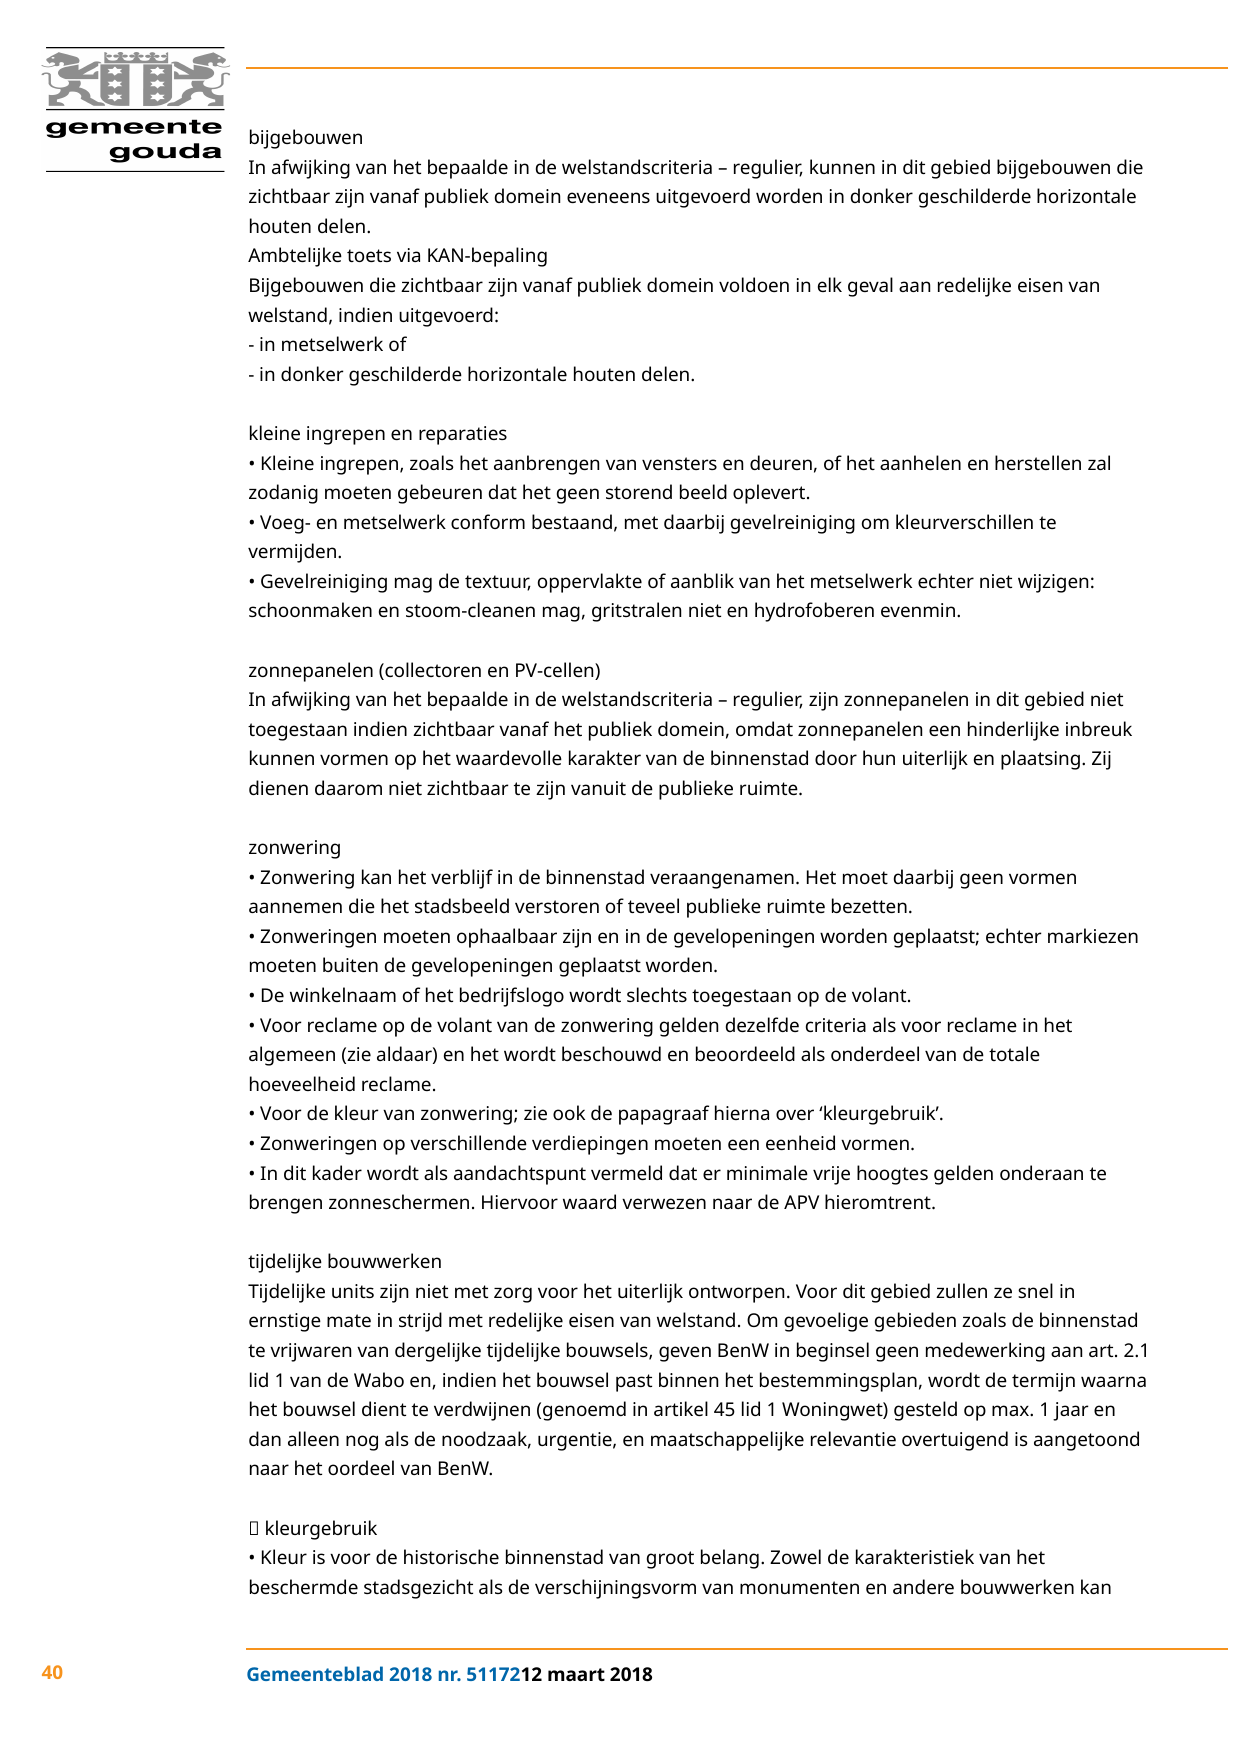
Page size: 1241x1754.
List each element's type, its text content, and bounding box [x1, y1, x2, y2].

text • Zonwering kan het verblijf in de binnenstad veraangenamen. Het moet daarbij geen vormen aannemen die het stadsbeeld verstoren of teveel publieke ruimte bezetten. [248, 864, 1152, 919]
text kleine ingrepen en reparaties [248, 420, 1152, 446]
text • Zonweringen moeten ophaalbaar zijn en in de gevelopeningen worden geplaatst; echter markiezen moeten buiten de gevelopeningen geplaatst worden. [248, 923, 1152, 978]
text - in donker geschilderde horizontale houten delen. [248, 361, 1152, 387]
text Tijdelijke units zijn niet met zorg voor het uiterlijk ontworpen. Voor dit gebied zullen ze snel in ernstige mate in strijd met redelijke eisen van welstand. Om gevoelige gebieden zoals de binnenstad te vrijwaren van dergelijke tijdelijke bouwsels, geven BenW in beginsel geen medewerking aan art. 2.1 lid 1 van de Wabo en, indien het bouwsel past binnen het bestemmingsplan, wordt de termijn waarna het bouwsel dient te verdwijnen (genoemd in artikel 45 lid 1 Woningwet) gesteld op max. 1 jaar en dan alleen nog als de noodzaak, urgentie, en maatschappelijke relevantie overtuigend is aangetoond naar het oordeel van BenW. [248, 1278, 1152, 1481]
picture [41, 47, 231, 172]
text • De winkelnaam of het bedrijfslogo wordt slechts toegestaan op de volant. [248, 982, 1152, 1008]
text • Voor reclame op de volant van de zonwering gelden dezelfde criteria als voor reclame in het algemeen (zie aldaar) en het wordt beschouwd en beoordeeld als onderdeel van de totale hoeveelheid reclame. [248, 1012, 1152, 1097]
text Ambtelijke toets via KAN-bepaling [248, 243, 1152, 268]
text • Voor de kleur van zonwering; zie ook de papagraaf hierna over ‘kleurgebruik’. [248, 1101, 1152, 1126]
text zonwering [248, 834, 1152, 860]
text • Gevelreiniging mag de textuur, oppervlakte of aanblik van het metselwerk echter niet wijzigen: schoonmaken en stoom-cleanen mag, gritstralen niet en hydrofoberen evenmin. [248, 568, 1152, 623]
text • Kleine ingrepen, zoals het aanbrengen van vensters en deuren, of het aanhelen en herstellen zal zodanig moeten gebeuren dat het geen storend beeld oplevert. [248, 450, 1152, 505]
text zonnepanelen (collectoren en PV-cellen) [248, 657, 1152, 683]
text - in metselwerk of [248, 331, 1152, 357]
text • Voeg- en metselwerk conform bestaand, met daarbij gevelreiniging om kleurverschillen te vermijden. [248, 509, 1152, 564]
text • Kleur is voor de historische binnenstad van groot belang. Zowel de karakteristiek van het beschermde stadsgezicht als de verschijningsvorm van monumenten en andere bouwwerken kan [248, 1544, 1152, 1600]
text tijdelijke bouwwerken [248, 1248, 1152, 1274]
text In afwijking van het bepaalde in de welstandscriteria – regulier, zijn zonnepanelen in dit gebied niet toegestaan indien zichtbaar vanaf het publiek domein, omdat zonnepanelen een hinderlijke inbreuk kunnen vormen op het waardevolle karakter van de binnenstad door hun uiterlijk en plaatsing. Zij dienen daarom niet zichtbaar te zijn vanuit de publieke ruimte. [248, 686, 1152, 801]
text • Zonweringen op verschillende verdiepingen moeten een eenheid vormen. [248, 1130, 1152, 1156]
text In afwijking van het bepaalde in de welstandscriteria – regulier, kunnen in dit gebied bijgebouwen die zichtbaar zijn vanaf publiek domein eveneens uitgevoerd worden in donker geschilderde horizontale houten delen. [248, 154, 1152, 239]
text bijgebouwen [248, 124, 1152, 150]
text • In dit kader wordt als aandachtspunt vermeld dat er minimale vrije hoogtes gelden onderaan te brengen zonneschermen. Hiervoor waard verwezen naar de APV hieromtrent. [248, 1160, 1152, 1215]
text Bijgebouwen die zichtbaar zijn vanaf publiek domein voldoen in elk geval aan redelijke eisen van welstand, indien uitgevoerd: [248, 272, 1152, 328]
text  kleurgebruik [248, 1515, 1152, 1541]
